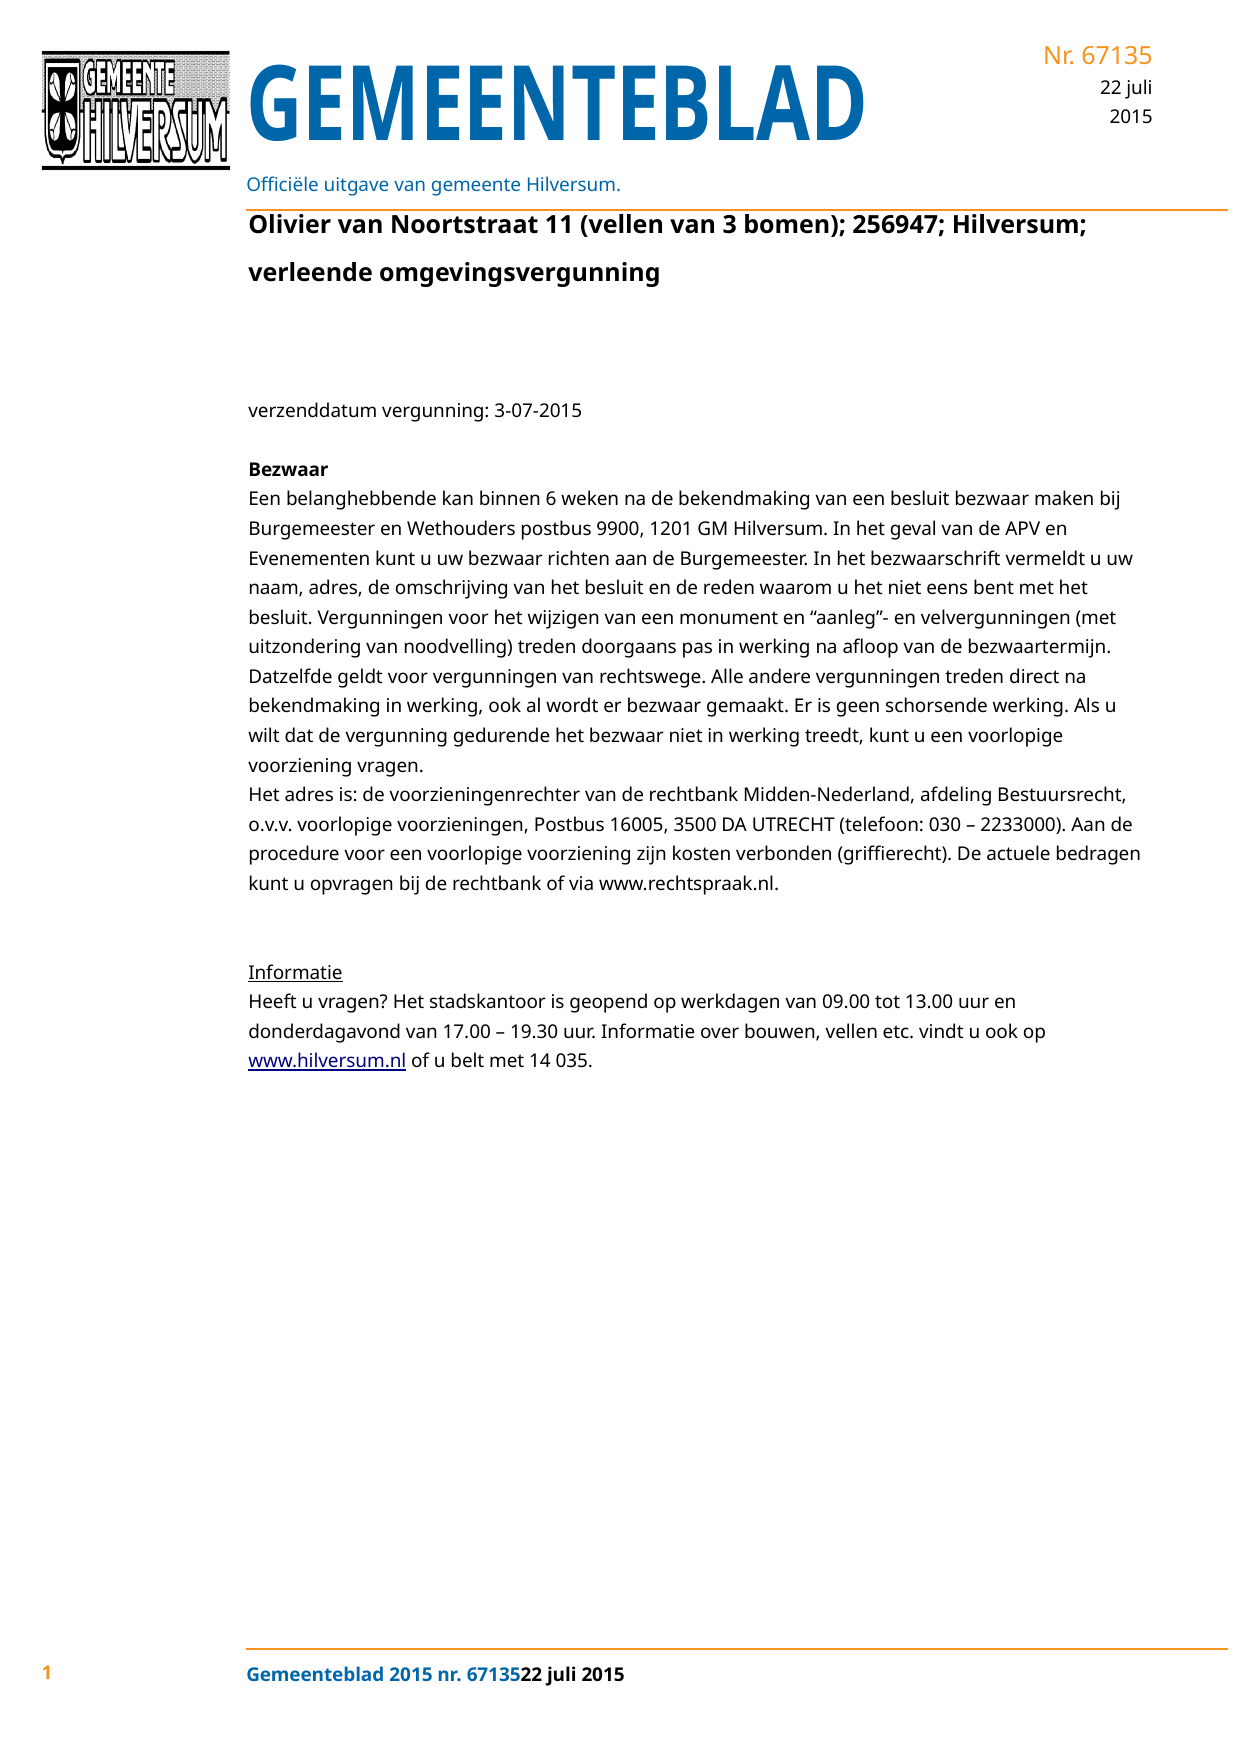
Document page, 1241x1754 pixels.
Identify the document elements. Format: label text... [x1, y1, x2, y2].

text Bezwaar [248, 456, 1152, 482]
text Het adres is: de voorzieningenrechter van de rechtbank Midden-Nederland, afdeling Bestuursrecht, o.v.v. voorlopige voorzieningen, Postbus 16005, 3500 DA UTRECHT (telefoon: 030 – 2233000). Aan de procedure voor een voorlopige voorziening zijn kosten verbonden (griffierecht). De actuele bedragen kunt u opvragen bij de rechtbank of via www.rechtspraak.nl. [248, 781, 1152, 896]
picture [41, 47, 231, 172]
text Olivier van Noortstraat 11 (vellen van 3 bomen); 256947; Hilversum; verleende omgevingsvergunning [248, 211, 1152, 288]
text Informatie [248, 959, 1152, 984]
text Heeft u vragen? Het stadskantoor is geopend op werkdagen van 09.00 tot 13.00 uur en donderdagavond van 17.00 – 19.30 uur. Informatie over bouwen, vellen etc. vindt u ook op www.hilversum.nl of u belt met 14 035. [248, 988, 1152, 1073]
text Een belanghebbende kan binnen 6 weken na de bekendmaking van een besluit bezwaar maken bij Burgemeester en Wethouders postbus 9900, 1201 GM Hilversum. In het geval van de APV en Evenementen kunt u uw bezwaar richten aan de Burgemeester. In het bezwaarschrift vermeldt u uw naam, adres, de omschrijving van het besluit en de reden waarom u het niet eens bent met het besluit. Vergunningen voor het wijzigen van een monument en “aanleg”- en velvergunningen (met uitzondering van noodvelling) treden doorgaans pas in werking na afloop van de bezwaartermijn. Datzelfde geldt voor vergunningen van rechtswege. Alle andere vergunningen treden direct na bekendmaking in werking, ook al wordt er bezwaar gemaakt. Er is geen schorsende werking. Als u wilt dat de vergunning gedurende het bezwaar niet in werking treedt, kunt u een voorlopige voorziening vragen. [248, 486, 1152, 777]
text verzenddatum vergunning: 3-07-2015 [248, 397, 1152, 422]
